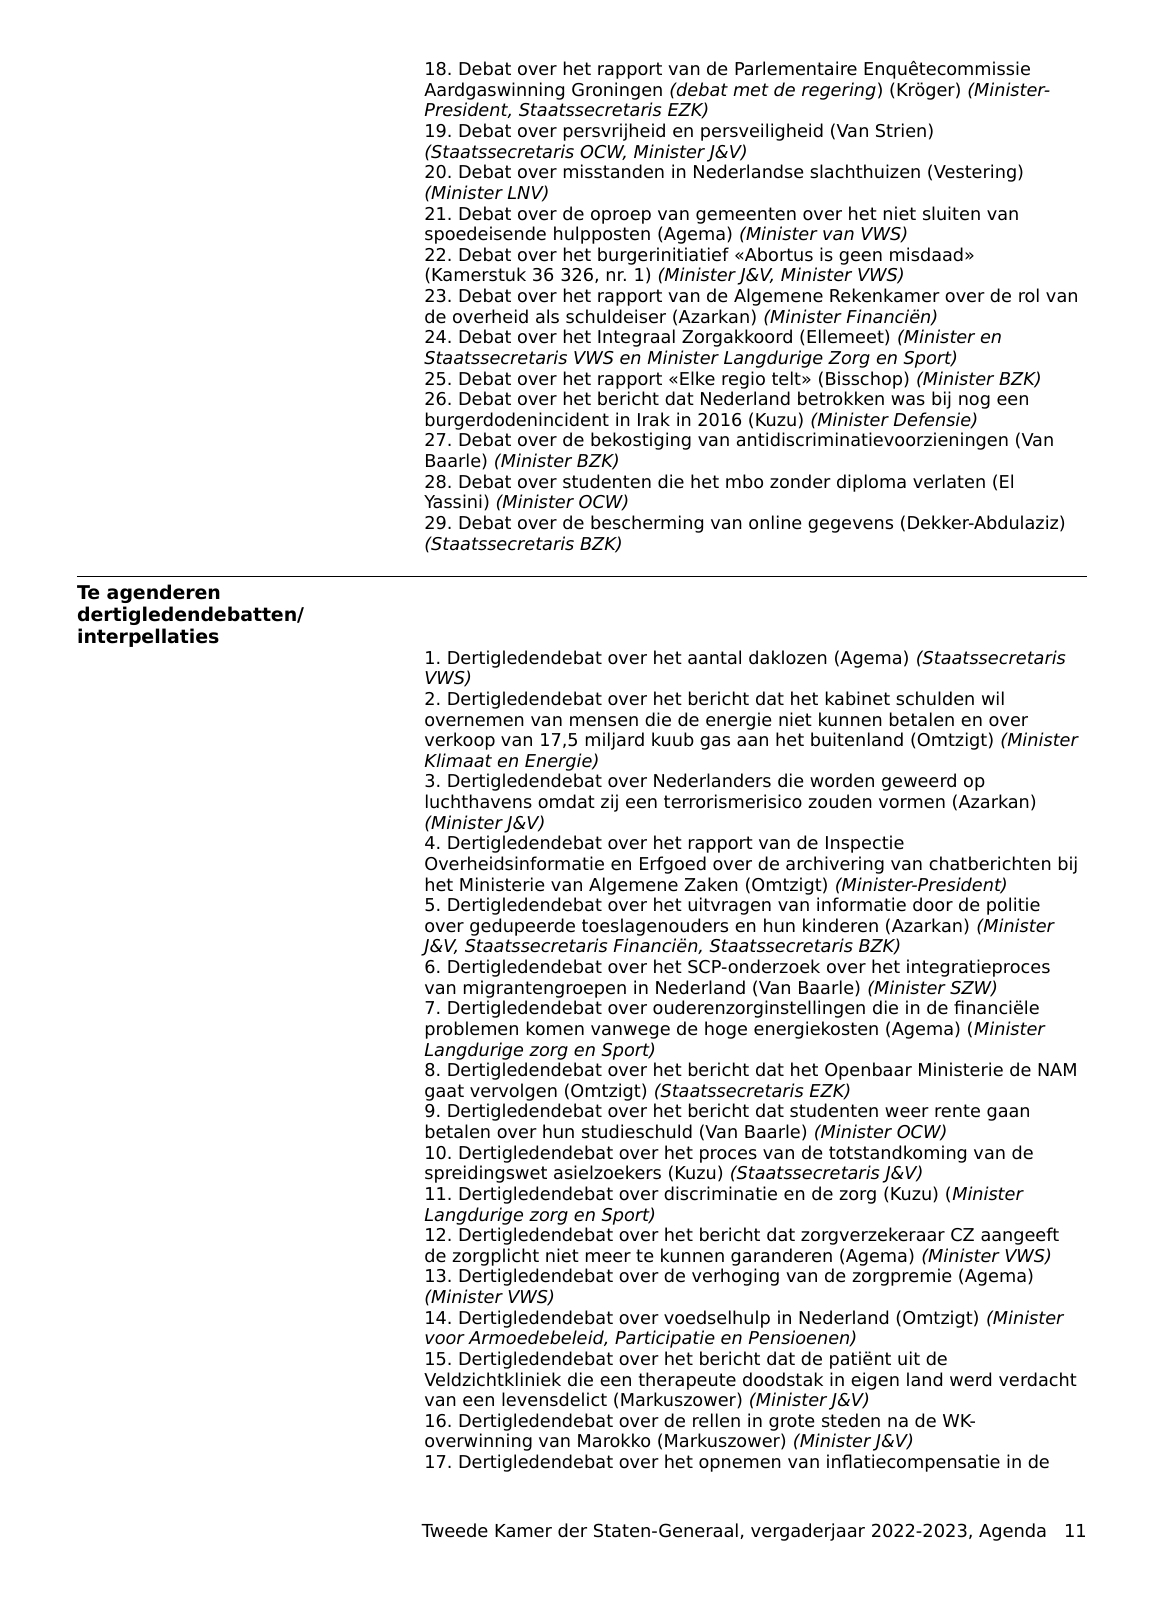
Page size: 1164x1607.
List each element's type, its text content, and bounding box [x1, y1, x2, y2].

table_cell [77, 1143, 401, 1184]
table_cell 28. Debat over studenten die het mbo zonder diploma verlaten (El Yassini) (Minister OCW) [418, 472, 1087, 513]
table_cell 12. Dertigledendebat over het bericht dat zorgverzekeraar CZ aangeeft de zorgplicht niet meer te kunnen garanderen (Agema) (Minister VWS) [418, 1225, 1087, 1266]
table_cell 1. Dertigledendebat over het aantal daklozen (Agema) (Staatssecretaris VWS) [418, 648, 1087, 689]
table_cell [77, 286, 401, 327]
table_cell [401, 689, 418, 771]
table_cell 4. Dertigledendebat over het rapport van de Inspectie Overheidsinformatie en Erfgoed over de archivering van chatberichten bij het Ministerie van Algemene Zaken (Omtzigt) (Minister-President) [418, 833, 1087, 895]
table_cell [77, 1411, 401, 1452]
table_cell 14. Dertigledendebat over voedselhulp in Nederland (Omtzigt) (Minister voor Armoedebeleid, Participatie en Pensioenen) [418, 1308, 1087, 1349]
table_cell 3. Dertigledendebat over Nederlanders die worden geweerd op luchthavens omdat zij een terrorismerisico zouden vormen (Azarkan) (Minister J&V) [418, 771, 1087, 833]
table_cell 8. Dertigledendebat over het bericht dat het Openbaar Ministerie de NAM gaat vervolgen (Omtzigt) (Staatssecretaris EZK) [418, 1060, 1087, 1101]
table_cell 19. Debat over persvrijheid en persveiligheid (Van Strien) (Staatssecretaris OCW, Minister J&V) [418, 121, 1087, 162]
table_cell 6. Dertigledendebat over het SCP-onderzoek over het integratieproces van migrantengroepen in Nederland (Van Baarle) (Minister SZW) [418, 957, 1087, 998]
table_cell [77, 895, 401, 957]
table_cell [77, 689, 401, 771]
table_cell [77, 1101, 401, 1143]
table_cell [77, 59, 401, 121]
table_cell 15. Dertigledendebat over het bericht dat de patiënt uit de Veldzichtkliniek die een therapeute doodstak in eigen land werd verdacht van een levensdelict (Markuszower) (Minister J&V) [418, 1349, 1087, 1411]
table_cell [401, 472, 418, 513]
table_cell [401, 286, 418, 327]
table_header [418, 577, 1087, 648]
table_cell [77, 771, 401, 833]
table_cell [77, 204, 401, 245]
table_cell [77, 430, 401, 472]
table_cell 2. Dertigledendebat over het bericht dat het kabinet schulden wil overnemen van mensen die de energie niet kunnen betalen en over verkoop van 17,5 miljard kuub gas aan het buitenland (Omtzigt) (Minister Klimaat en Energie) [418, 689, 1087, 771]
table_cell [401, 1225, 418, 1266]
table_cell 13. Dertigledendebat over de verhoging van de zorgpremie (Agema) (Minister VWS) [418, 1266, 1087, 1308]
table_cell [401, 1101, 418, 1143]
table_cell [401, 369, 418, 389]
table_cell [401, 1452, 418, 1473]
table_cell [77, 648, 401, 689]
table_cell 20. Debat over misstanden in Nederlandse slachthuizen (Vestering) (Minister LNV) [418, 162, 1087, 203]
table_cell [401, 833, 418, 895]
table_cell 16. Dertigledendebat over de rellen in grote steden na de WK-overwinning van Marokko (Markuszower) (Minister J&V) [418, 1411, 1087, 1452]
table_cell 27. Debat over de bekostiging van antidiscriminatievoorzieningen (Van Baarle) (Minister BZK) [418, 430, 1087, 472]
table_cell [401, 1184, 418, 1225]
table_cell 25. Debat over het rapport «Elke regio telt» (Bisschop) (Minister BZK) [418, 369, 1087, 389]
table_cell [77, 1349, 401, 1411]
table_header Te agenderen dertigledendebatten/ interpellaties [77, 577, 401, 648]
table_cell [401, 389, 418, 430]
table_cell 9. Dertigledendebat over het bericht dat studenten weer rente gaan betalen over hun studieschuld (Van Baarle) (Minister OCW) [418, 1101, 1087, 1143]
table_cell [401, 895, 418, 957]
table_cell 17. Dertigledendebat over het opnemen van inflatiecompensatie in de [418, 1452, 1087, 1473]
table_cell [401, 327, 418, 368]
table_cell [401, 121, 418, 162]
table_cell 24. Debat over het Integraal Zorgakkoord (Ellemeet) (Minister en Staatssecretaris VWS en Minister Langdurige Zorg en Sport) [418, 327, 1087, 368]
table_cell 21. Debat over de oproep van gemeenten over het niet sluiten van spoedeisende hulpposten (Agema) (Minister van VWS) [418, 204, 1087, 245]
table_cell [77, 162, 401, 203]
table_cell [401, 245, 418, 286]
table_cell [401, 648, 418, 689]
table_cell [401, 1143, 418, 1184]
table_cell [77, 1308, 401, 1349]
table_cell 22. Debat over het burgerinitiatief «Abortus is geen misdaad» (Kamerstuk 36 326, nr. 1) (Minister J&V, Minister VWS) [418, 245, 1087, 286]
table_cell [77, 833, 401, 895]
table_cell [401, 513, 418, 554]
table_cell [77, 121, 401, 162]
table_cell 23. Debat over het rapport van de Algemene Rekenkamer over de rol van de overheid als schuldeiser (Azarkan) (Minister Financiën) [418, 286, 1087, 327]
table_cell [77, 472, 401, 513]
table_cell [401, 204, 418, 245]
table_cell [401, 1349, 418, 1411]
table_cell [77, 957, 401, 998]
table_cell [77, 369, 401, 389]
table_header [401, 577, 418, 648]
table_cell [77, 245, 401, 286]
table_cell [401, 162, 418, 203]
table_cell 7. Dertigledendebat over ouderenzorginstellingen die in de financiële problemen komen vanwege de hoge energiekosten (Agema) (Minister Langdurige zorg en Sport) [418, 998, 1087, 1060]
table_cell 18. Debat over het rapport van de Parlementaire Enquêtecommissie Aardgaswinning Groningen (debat met de regering) (Kröger) (Minister-President, Staatssecretaris EZK) [418, 59, 1087, 121]
table_cell [401, 1060, 418, 1101]
table_cell [401, 1308, 418, 1349]
table_cell 29. Debat over de bescherming van online gegevens (Dekker-Abdulaziz) (Staatssecretaris BZK) [418, 513, 1087, 554]
table_cell [77, 1184, 401, 1225]
table_cell [77, 1060, 401, 1101]
table_cell [401, 59, 418, 121]
table_cell [77, 998, 401, 1060]
table_cell [401, 771, 418, 833]
table_cell 11. Dertigledendebat over discriminatie en de zorg (Kuzu) (Minister Langdurige zorg en Sport) [418, 1184, 1087, 1225]
table_cell [401, 430, 418, 472]
table_cell [401, 957, 418, 998]
table_cell [401, 998, 418, 1060]
table_cell [401, 1411, 418, 1452]
table_cell [77, 327, 401, 368]
table_cell [401, 1266, 418, 1308]
table_cell [77, 1452, 401, 1473]
table_cell [77, 1225, 401, 1266]
table_cell [77, 513, 401, 554]
table_cell [77, 389, 401, 430]
table_cell 26. Debat over het bericht dat Nederland betrokken was bij nog een burgerdodenincident in Irak in 2016 (Kuzu) (Minister Defensie) [418, 389, 1087, 430]
table_cell 5. Dertigledendebat over het uitvragen van informatie door de politie over gedupeerde toeslagenouders en hun kinderen (Azarkan) (Minister J&V, Staatssecretaris Financiën, Staatssecretaris BZK) [418, 895, 1087, 957]
table_cell [77, 1266, 401, 1308]
table_cell 10. Dertigledendebat over het proces van de totstandkoming van de spreidingswet asielzoekers (Kuzu) (Staatssecretaris J&V) [418, 1143, 1087, 1184]
